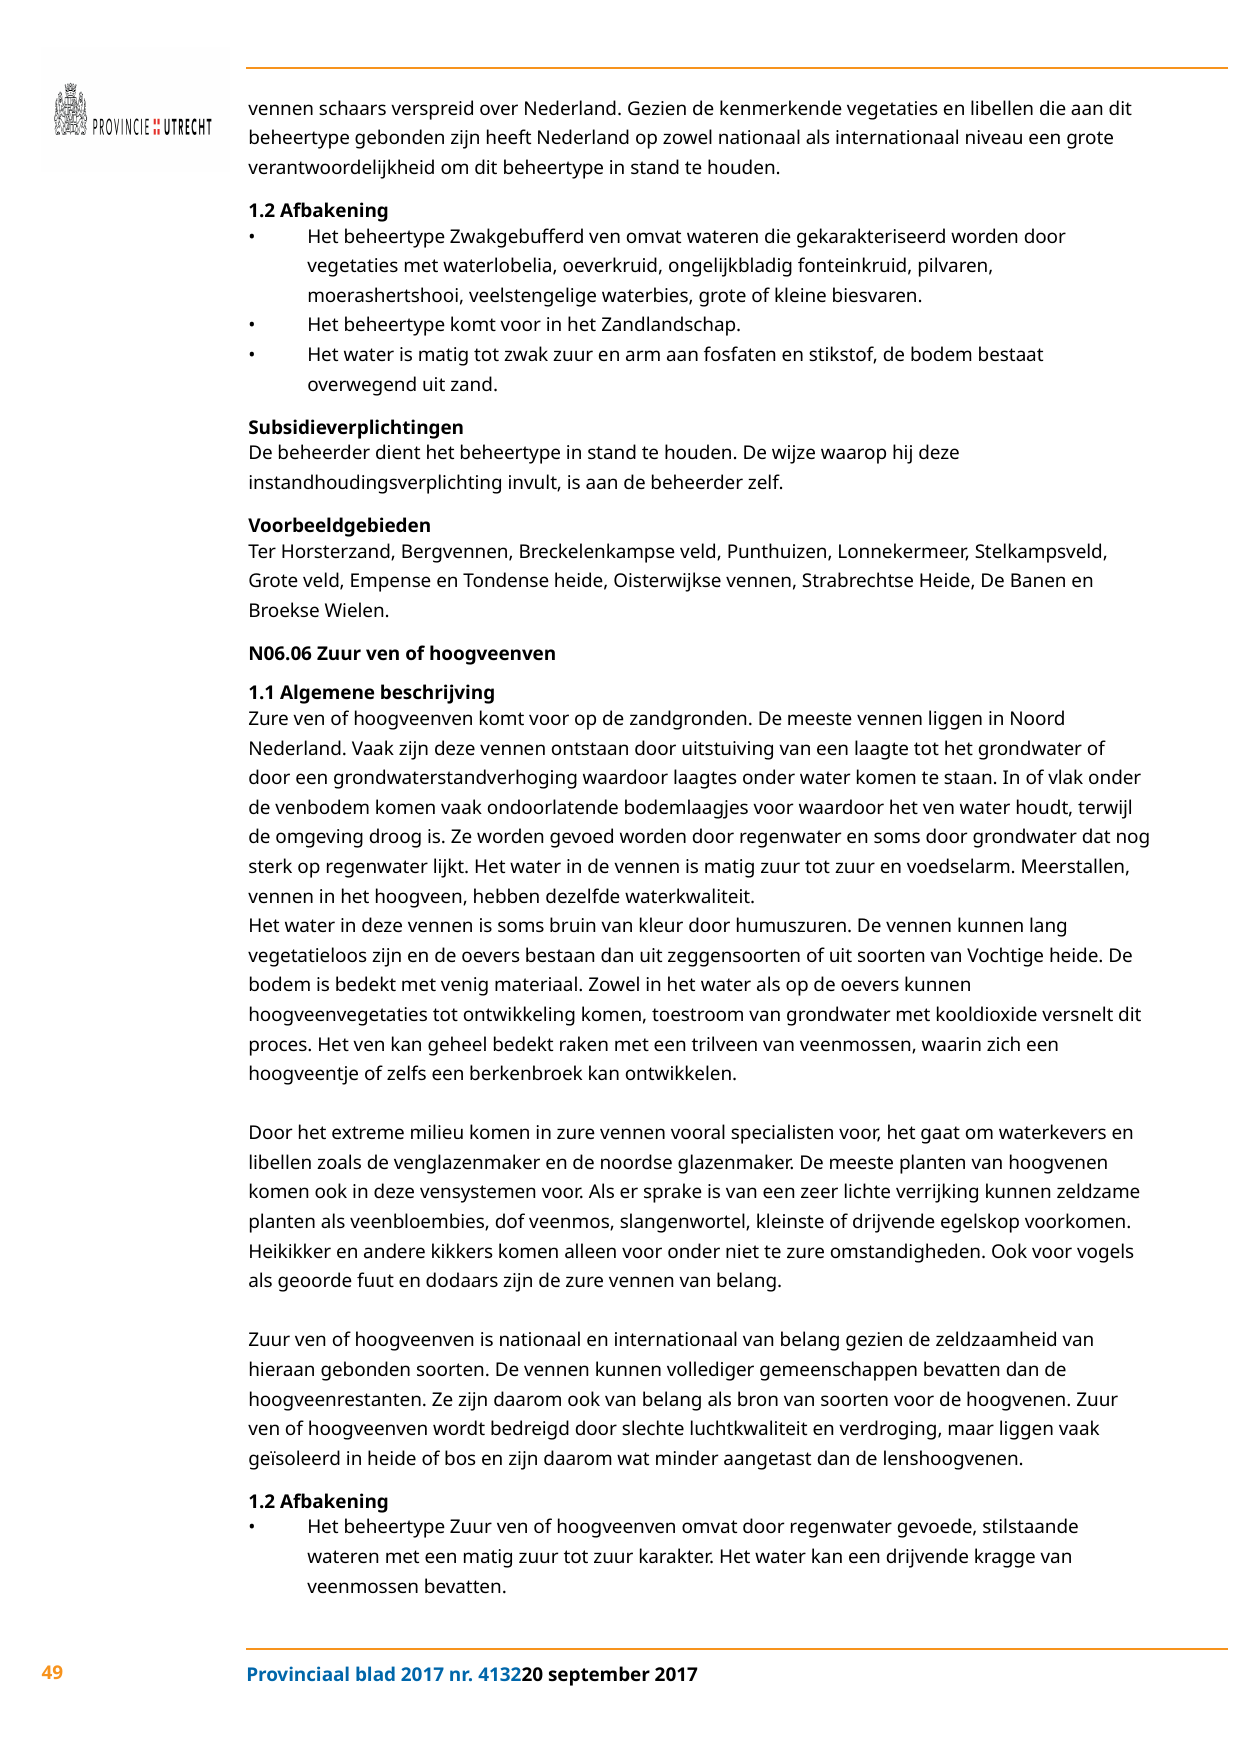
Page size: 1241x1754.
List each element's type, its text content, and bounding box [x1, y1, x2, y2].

text 1.2 Afbakening [248, 1488, 1152, 1514]
text Voorbeeldgebieden [248, 512, 1152, 538]
text vennen schaars verspreid over Nederland. Gezien de kenmerkende vegetaties en libellen die aan dit beheertype gebonden zijn heeft Nederland op zowel nationaal als internationaal niveau een grote verantwoordelijkheid om dit beheertype in stand te houden. [248, 95, 1152, 180]
list Het water is matig tot zwak zuur en arm aan fosfaten en stikstof, de bodem bestaat overwegend uit zand. [248, 341, 1152, 396]
text Ter Horsterzand, Bergvennen, Breckelenkampse veld, Punthuizen, Lonnekermeer, Stelkampsveld, Grote veld, Empense en Tondense heide, Oisterwijkse vennen, Strabrechtse Heide, De Banen en Broekse Wielen. [248, 538, 1152, 623]
text Zuur ven of hoogveenven is nationaal en internationaal van belang gezien de zeldzaamheid van hieraan gebonden soorten. De vennen kunnen vollediger gemeenschappen bevatten dan de hoogveenrestanten. Ze zijn daarom ook van belang als bron van soorten voor de hoogvenen. Zuur ven of hoogveenven wordt bedreigd door slechte luchtkwaliteit en verdroging, maar liggen vaak geïsoleerd in heide of bos en zijn daarom wat minder aangetast dan de lenshoogvenen. [248, 1327, 1152, 1471]
list Het beheertype Zuur ven of hoogveenven omvat door regenwater gevoede, stilstaande wateren met een matig zuur tot zuur karakter. Het water kan een drijvende kragge van veenmossen bevatten. [248, 1514, 1152, 1599]
text De beheerder dient het beheertype in stand te houden. De wijze waarop hij deze instandhoudingsverplichting invult, is aan de beheerder zelf. [248, 439, 1152, 495]
list Het beheertype komt voor in het Zandlandschap. [248, 312, 1152, 337]
text Zure ven of hoogveenven komt voor op de zandgronden. De meeste vennen liggen in Noord Nederland. Vaak zijn deze vennen ontstaan door uitstuiving van een laagte tot het grondwater of door een grondwaterstandverhoging waardoor laagtes onder water komen te staan. In of vlak onder de venbodem komen vaak ondoorlatende bodemlaagjes voor waardoor het ven water houdt, terwijl de omgeving droog is. Ze worden gevoed worden door regenwater en soms door grondwater dat nog sterk op regenwater lijkt. Het water in de vennen is matig zuur tot zuur en voedselarm. Meerstallen, vennen in het hoogveen, hebben dezelfde waterkwaliteit. [248, 705, 1152, 908]
picture [41, 47, 231, 172]
text Door het extreme milieu komen in zure vennen vooral specialisten voor, het gaat om waterkevers en libellen zoals de venglazenmaker en de noordse glazenmaker. De meeste planten van hoogvenen komen ook in deze vensystemen voor. Als er sprake is van een zeer lichte verrijking kunnen zeldzame planten als veenbloembies, dof veenmos, slangenwortel, kleinste of drijvende egelskop voorkomen. Heikikker en andere kikkers komen alleen voor onder niet te zure omstandigheden. Ook voor vogels als geoorde fuut en dodaars zijn de zure vennen van belang. [248, 1119, 1152, 1293]
text 1.1 Algemene beschrijving [248, 679, 1152, 705]
text 1.2 Afbakening [248, 197, 1152, 223]
list Het beheertype Zwakgebufferd ven omvat wateren die gekarakteriseerd worden door vegetaties met waterlobelia, oeverkruid, ongelijkbladig fonteinkruid, pilvaren, moerashertshooi, veelstengelige waterbies, grote of kleine biesvaren. [248, 223, 1152, 308]
text Subsidieverplichtingen [248, 414, 1152, 439]
text N06.06 Zuur ven of hoogveenven [248, 640, 1152, 666]
text Het water in deze vennen is soms bruin van kleur door humuszuren. De vennen kunnen lang vegetatieloos zijn en de oevers bestaan dan uit zeggensoorten of uit soorten van Vochtige heide. De bodem is bedekt met venig materiaal. Zowel in het water als op de oevers kunnen hoogveenvegetaties tot ontwikkeling komen, toestroom van grondwater met kooldioxide versnelt dit proces. Het ven kan geheel bedekt raken met een trilveen van veenmossen, waarin zich een hoogveentje of zelfs een berkenbroek kan ontwikkelen. [248, 912, 1152, 1086]
